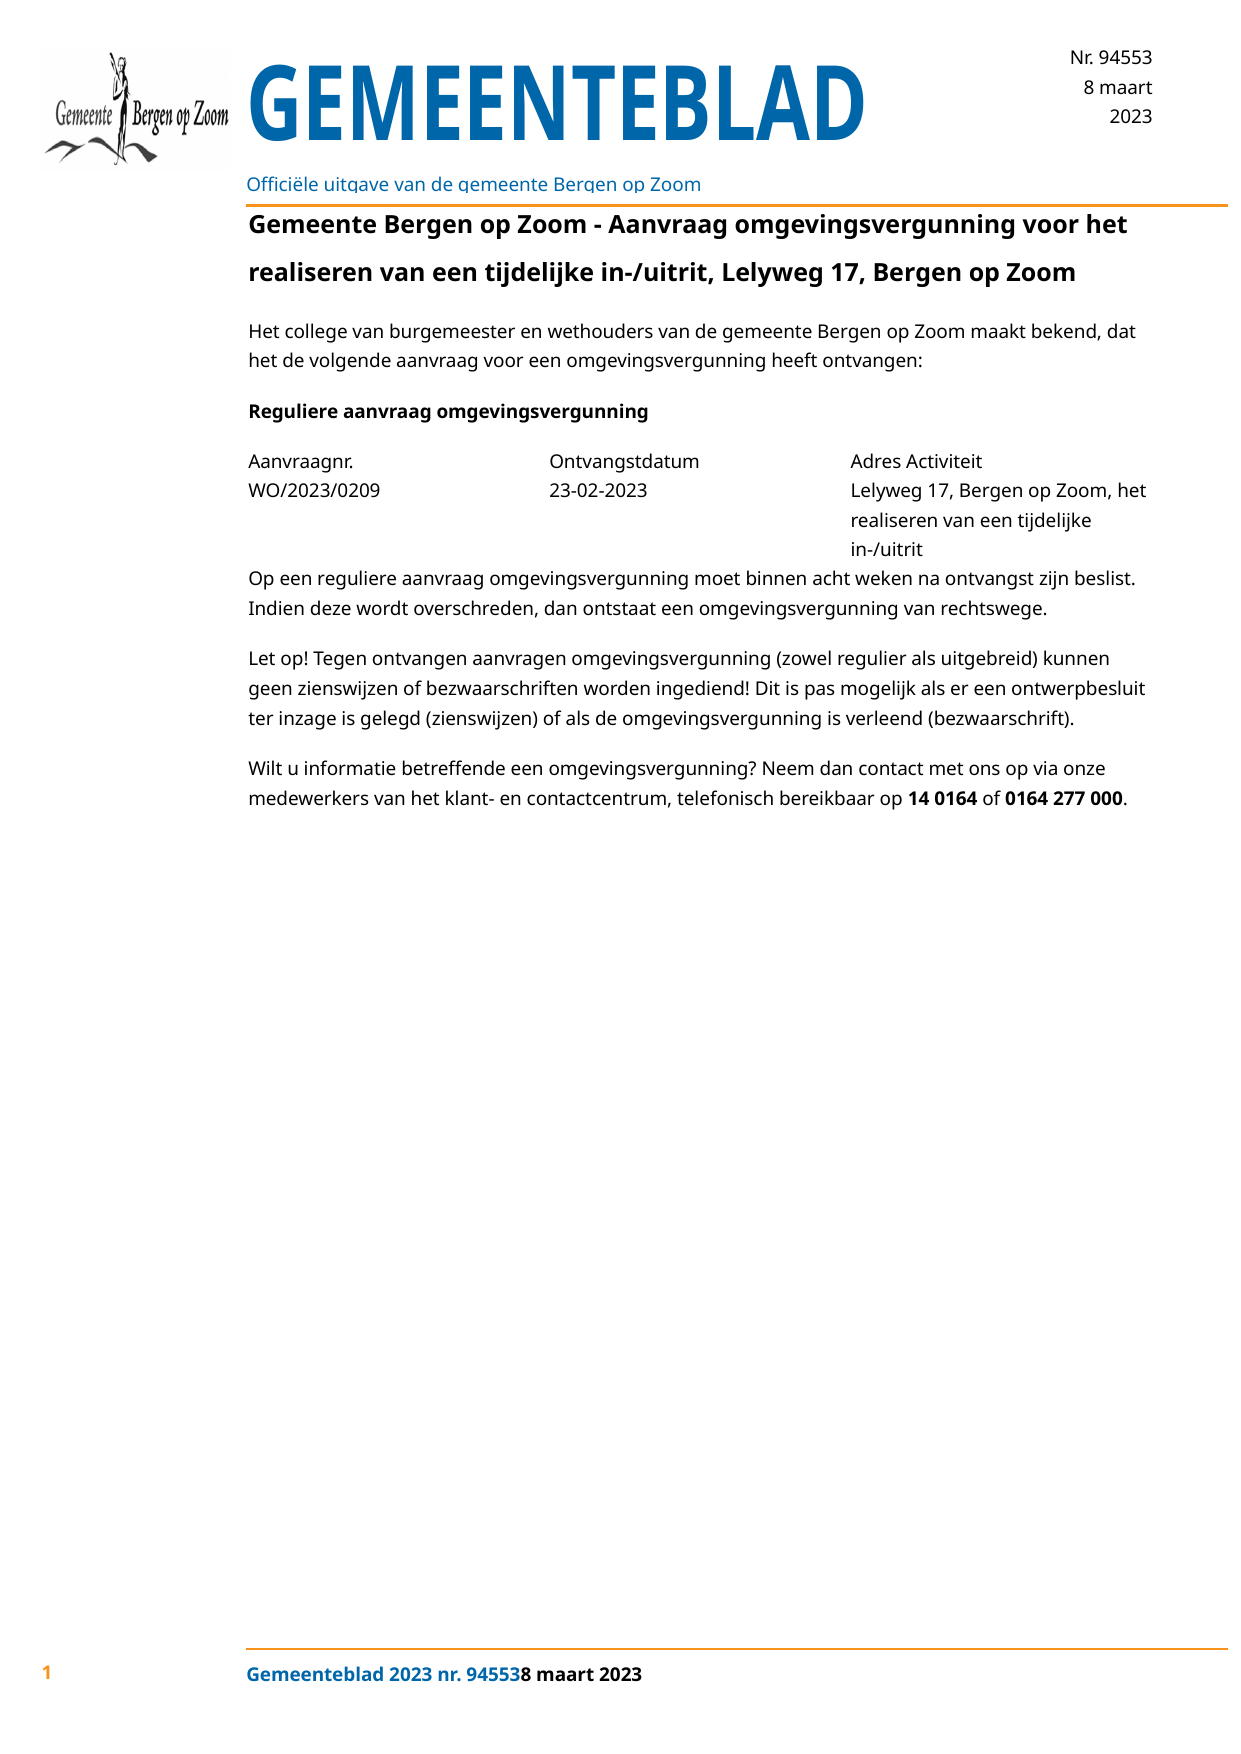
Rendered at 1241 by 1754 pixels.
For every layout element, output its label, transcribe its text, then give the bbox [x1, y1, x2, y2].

text Let op! Tegen ontvangen aanvragen omgevingsvergunning (zowel regulier als uitgebreid) kunnen geen zienswijzen of bezwaarschriften worden ingediend! Dit is pas mogelijk als er een ontwerpbesluit ter inzage is gelegd (zienswijzen) of als de omgevingsvergunning is verleend (bezwaarschrift). [248, 646, 1152, 731]
text Wilt u informatie betreffende een omgevingsvergunning? Neem dan contact met ons op via onze medewerkers van het klant- en contactcentrum, telefonisch bereikbaar op 14 0164 of 0164 277 000. [248, 755, 1152, 811]
table_header WO/2023/0209 [248, 478, 549, 562]
text Gemeente Bergen op Zoom - Aanvraag omgevingsvergunning voor het realiseren van een tijdelijke in-/uitrit, Lelyweg 17, Bergen op Zoom [248, 207, 1152, 288]
table_header 23-02-2023 [549, 478, 850, 562]
table_header Lelyweg 17, Bergen op Zoom, het realiseren van een tijdelijke in-/uitrit [850, 478, 1152, 562]
table_header Aanvraagnr. [248, 449, 549, 474]
table_header Ontvangstdatum [549, 449, 850, 474]
text Reguliere aanvraag omgevingsvergunning [248, 398, 1152, 424]
picture [41, 47, 231, 172]
table_header Adres Activiteit [850, 449, 1152, 474]
text Het college van burgemeester en wethouders van de gemeente Bergen op Zoom maakt bekend, dat het de volgende aanvraag voor een omgevingsvergunning heeft ontvangen: [248, 318, 1152, 373]
text Op een reguliere aanvraag omgevingsvergunning moet binnen acht weken na ontvangst zijn beslist. Indien deze wordt overschreden, dan ontstaat een omgevingsvergunning van rechtswege. [248, 566, 1152, 621]
